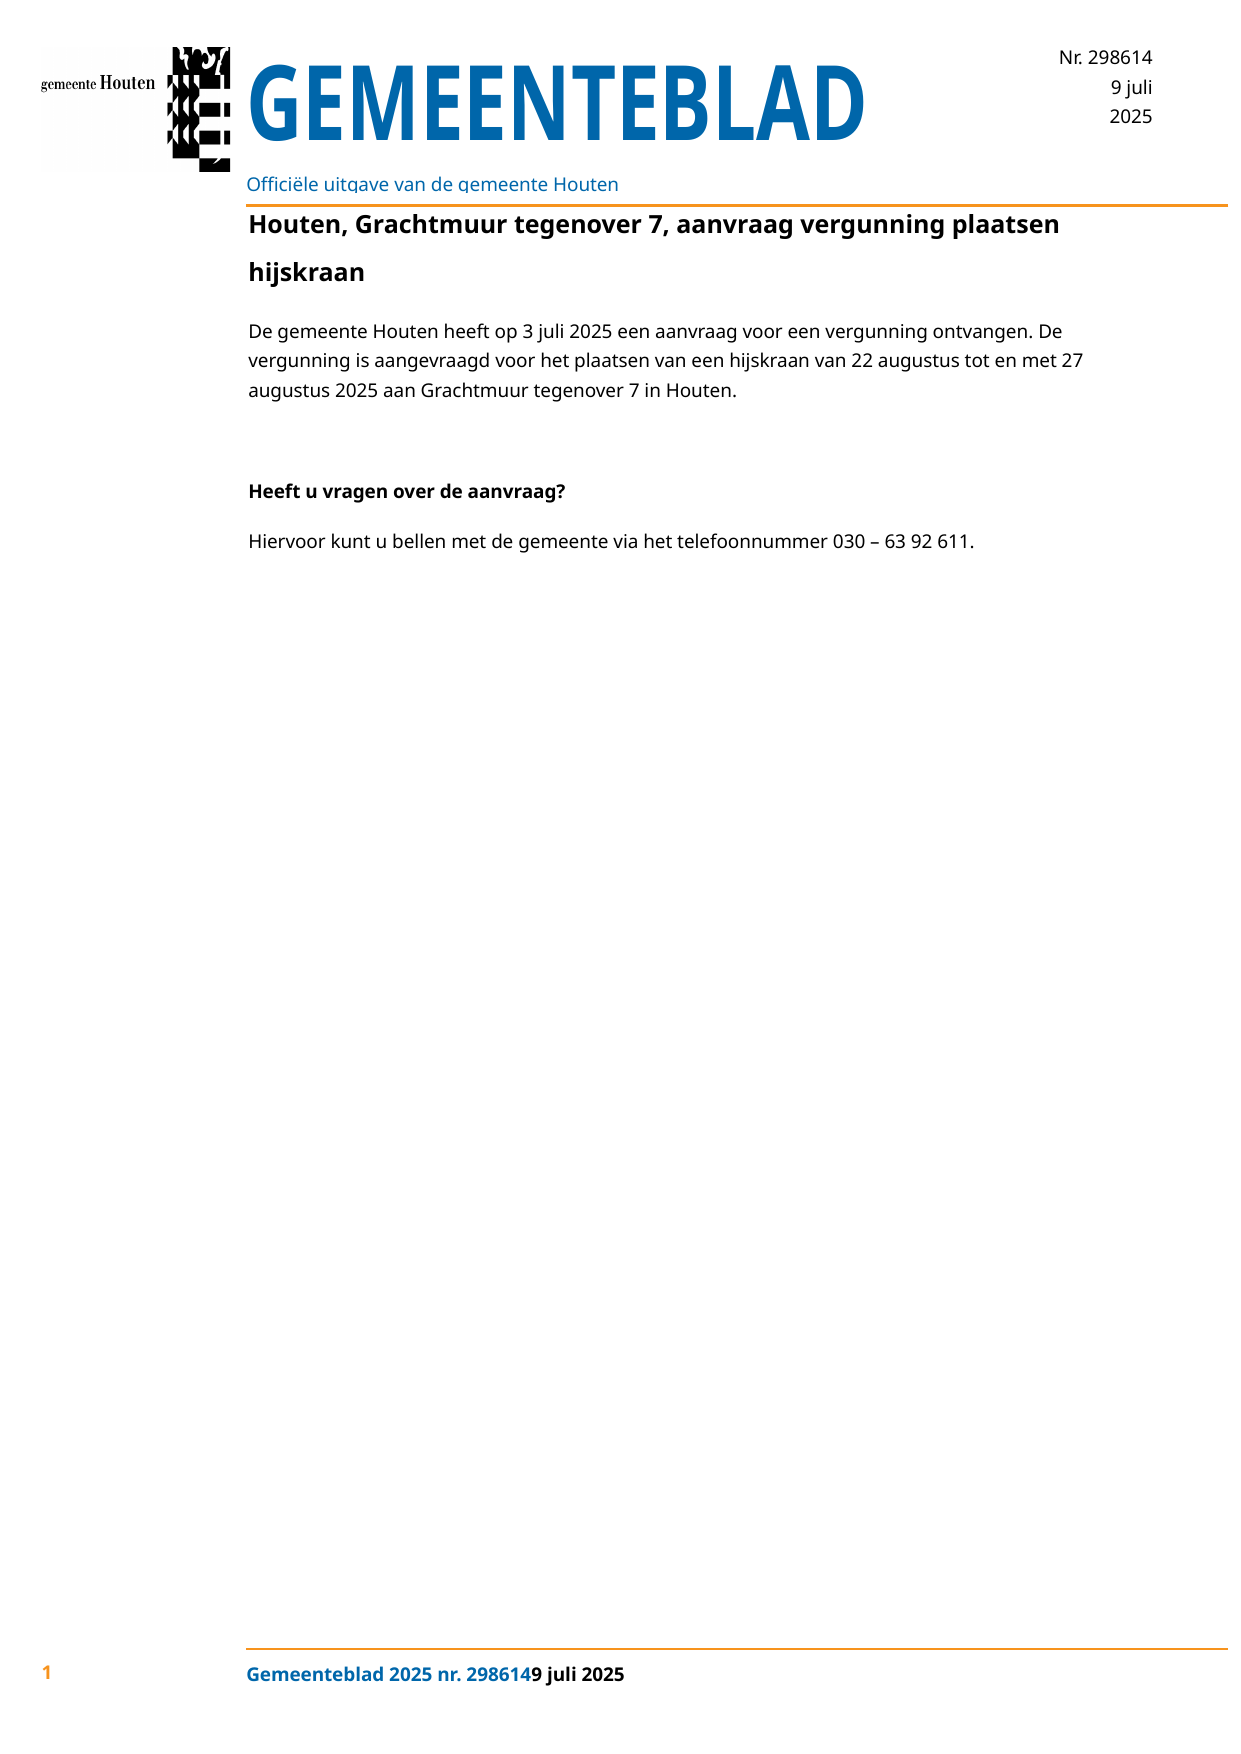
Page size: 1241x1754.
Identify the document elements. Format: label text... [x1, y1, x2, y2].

picture [41, 47, 231, 172]
text Houten, Grachtmuur tegenover 7, aanvraag vergunning plaatsen hijskraan [248, 207, 1152, 288]
text Hiervoor kunt u bellen met de gemeente via het telefoonnummer 030 – 63 92 611. [248, 528, 1152, 554]
text Heeft u vragen over de aanvraag? [248, 478, 1152, 504]
text De gemeente Houten heeft op 3 juli 2025 een aanvraag voor een vergunning ontvangen. De vergunning is aangevraagd voor het plaatsen van een hijskraan van 22 augustus tot en met 27 augustus 2025 aan Grachtmuur tegenover 7 in Houten. [248, 318, 1152, 403]
